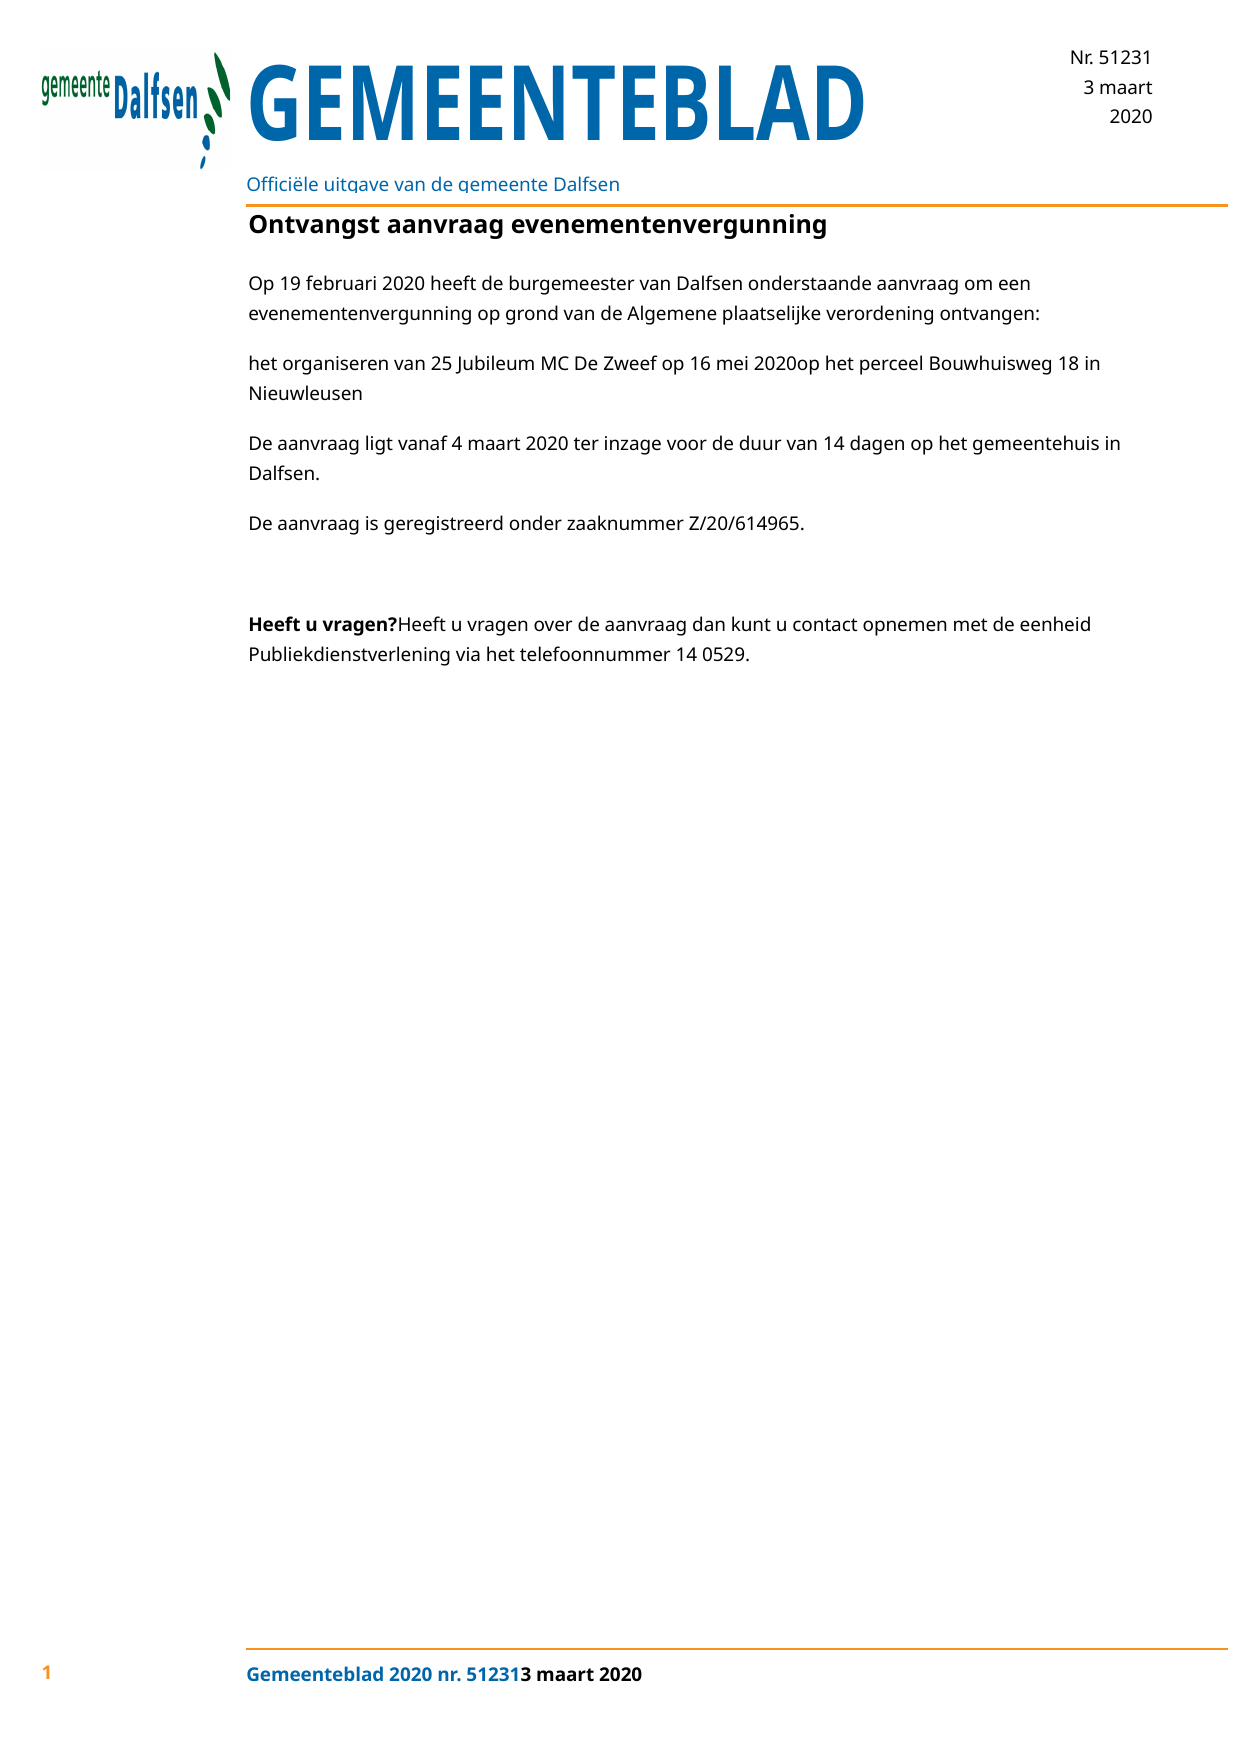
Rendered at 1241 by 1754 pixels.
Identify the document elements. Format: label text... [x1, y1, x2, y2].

picture [41, 47, 231, 172]
text Heeft u vragen?Heeft u vragen over de aanvraag dan kunt u contact opnemen met de eenheid Publiekdienstverlening via het telefoonnummer 14 0529. [248, 611, 1152, 666]
text Ontvangst aanvraag evenementenvergunning [248, 207, 1152, 241]
text De aanvraag is geregistreerd onder zaaknummer Z/20/614965. [248, 510, 1152, 536]
text Op 19 februari 2020 heeft de burgemeester van Dalfsen onderstaande aanvraag om een evenementenvergunning op grond van de Algemene plaatselijke verordening ontvangen: [248, 270, 1152, 326]
text het organiseren van 25 Jubileum MC De Zweef op 16 mei 2020op het perceel Bouwhuisweg 18 in Nieuwleusen [248, 350, 1152, 406]
text De aanvraag ligt vanaf 4 maart 2020 ter inzage voor de duur van 14 dagen op het gemeentehuis in Dalfsen. [248, 430, 1152, 486]
